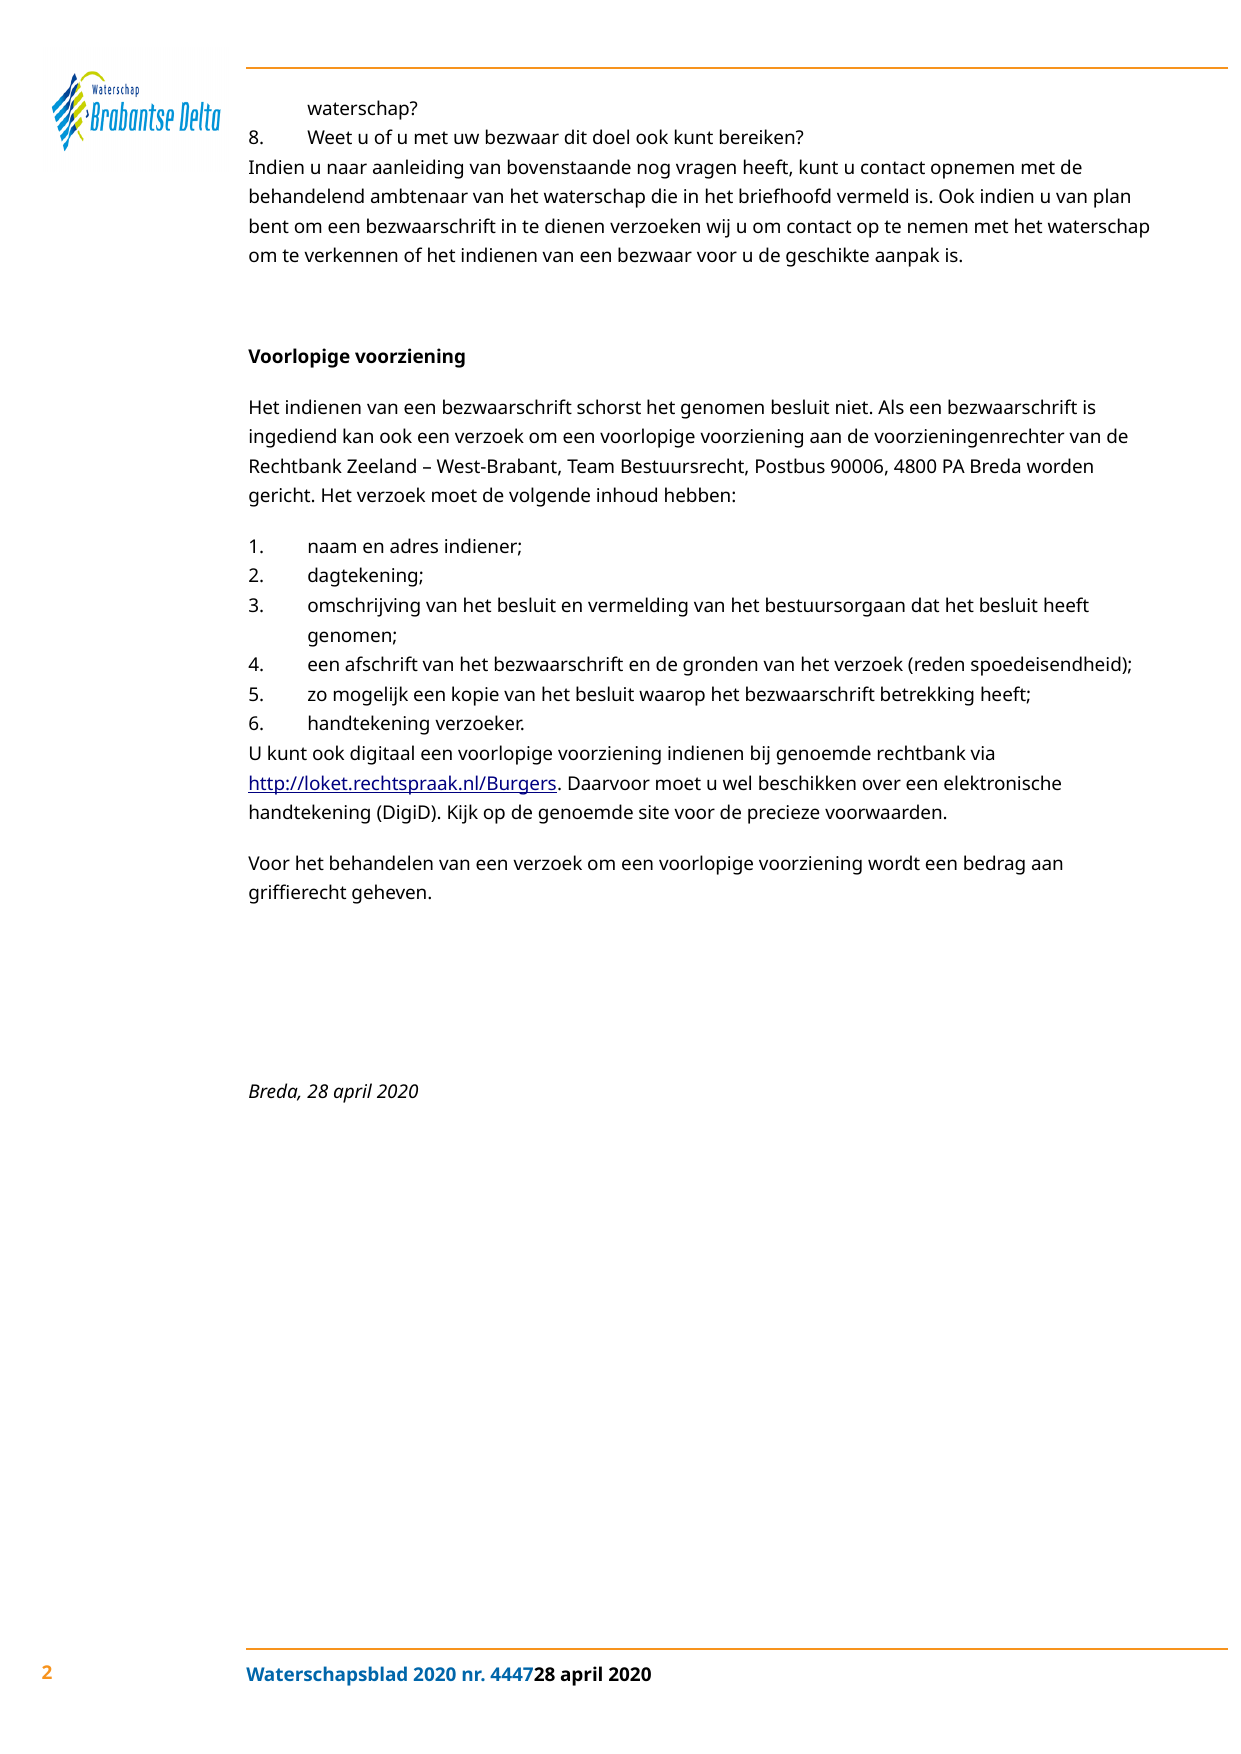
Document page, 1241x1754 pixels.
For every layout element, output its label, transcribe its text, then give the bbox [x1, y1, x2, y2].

text Het indienen van een bezwaarschrift schorst het genomen besluit niet. Als een bezwaarschrift is ingediend kan ook een verzoek om een voorlopige voorziening aan de voorzieningenrechter van de Rechtbank Zeeland – West-Brabant, Team Bestuursrecht, Postbus 90006, 4800 PA Breda worden gericht. Het verzoek moet de volgende inhoud hebben: [248, 394, 1152, 508]
text Voorlopige voorziening [248, 343, 1152, 369]
text Voor het behandelen van een verzoek om een voorlopige voorziening wordt een bedrag aan griffierecht geheven. [248, 850, 1152, 905]
list omschrijving van het besluit en vermelding van het bestuursorgaan dat het besluit heeft genomen; [248, 592, 1152, 648]
list handtekening verzoeker. [248, 711, 1152, 736]
text Indien u naar aanleiding van bovenstaande nog vragen heeft, kunt u contact opnemen met de behandelend ambtenaar van het waterschap die in het briefhoofd vermeld is. Ook indien u van plan bent om een bezwaarschrift in te dienen verzoeken wij u om contact op te nemen met het waterschap om te verkennen of het indienen van een bezwaar voor u de geschikte aanpak is. [248, 154, 1152, 268]
list naam en adres indiener; [248, 533, 1152, 559]
list zo mogelijk een kopie van het besluit waarop het bezwaarschrift betrekking heeft; [248, 681, 1152, 707]
text U kunt ook digitaal een voorlopige voorziening indienen bij genoemde rechtbank via http://loket.rechtspraak.nl/Burgers. Daarvoor moet u wel beschikken over een elektronische handtekening (DigiD). Kijk op de genoemde site voor de precieze voorwaarden. [248, 740, 1152, 825]
list dagtekening; [248, 563, 1152, 588]
picture [41, 47, 231, 172]
list Weet u of u met uw bezwaar dit doel ook kunt bereiken? [248, 124, 1152, 150]
text Breda, 28 april 2020 [248, 1078, 1152, 1104]
list een afschrift van het bezwaarschrift en de gronden van het verzoek (reden spoedeisendheid); [248, 651, 1152, 677]
list waterschap? [248, 95, 1152, 121]
